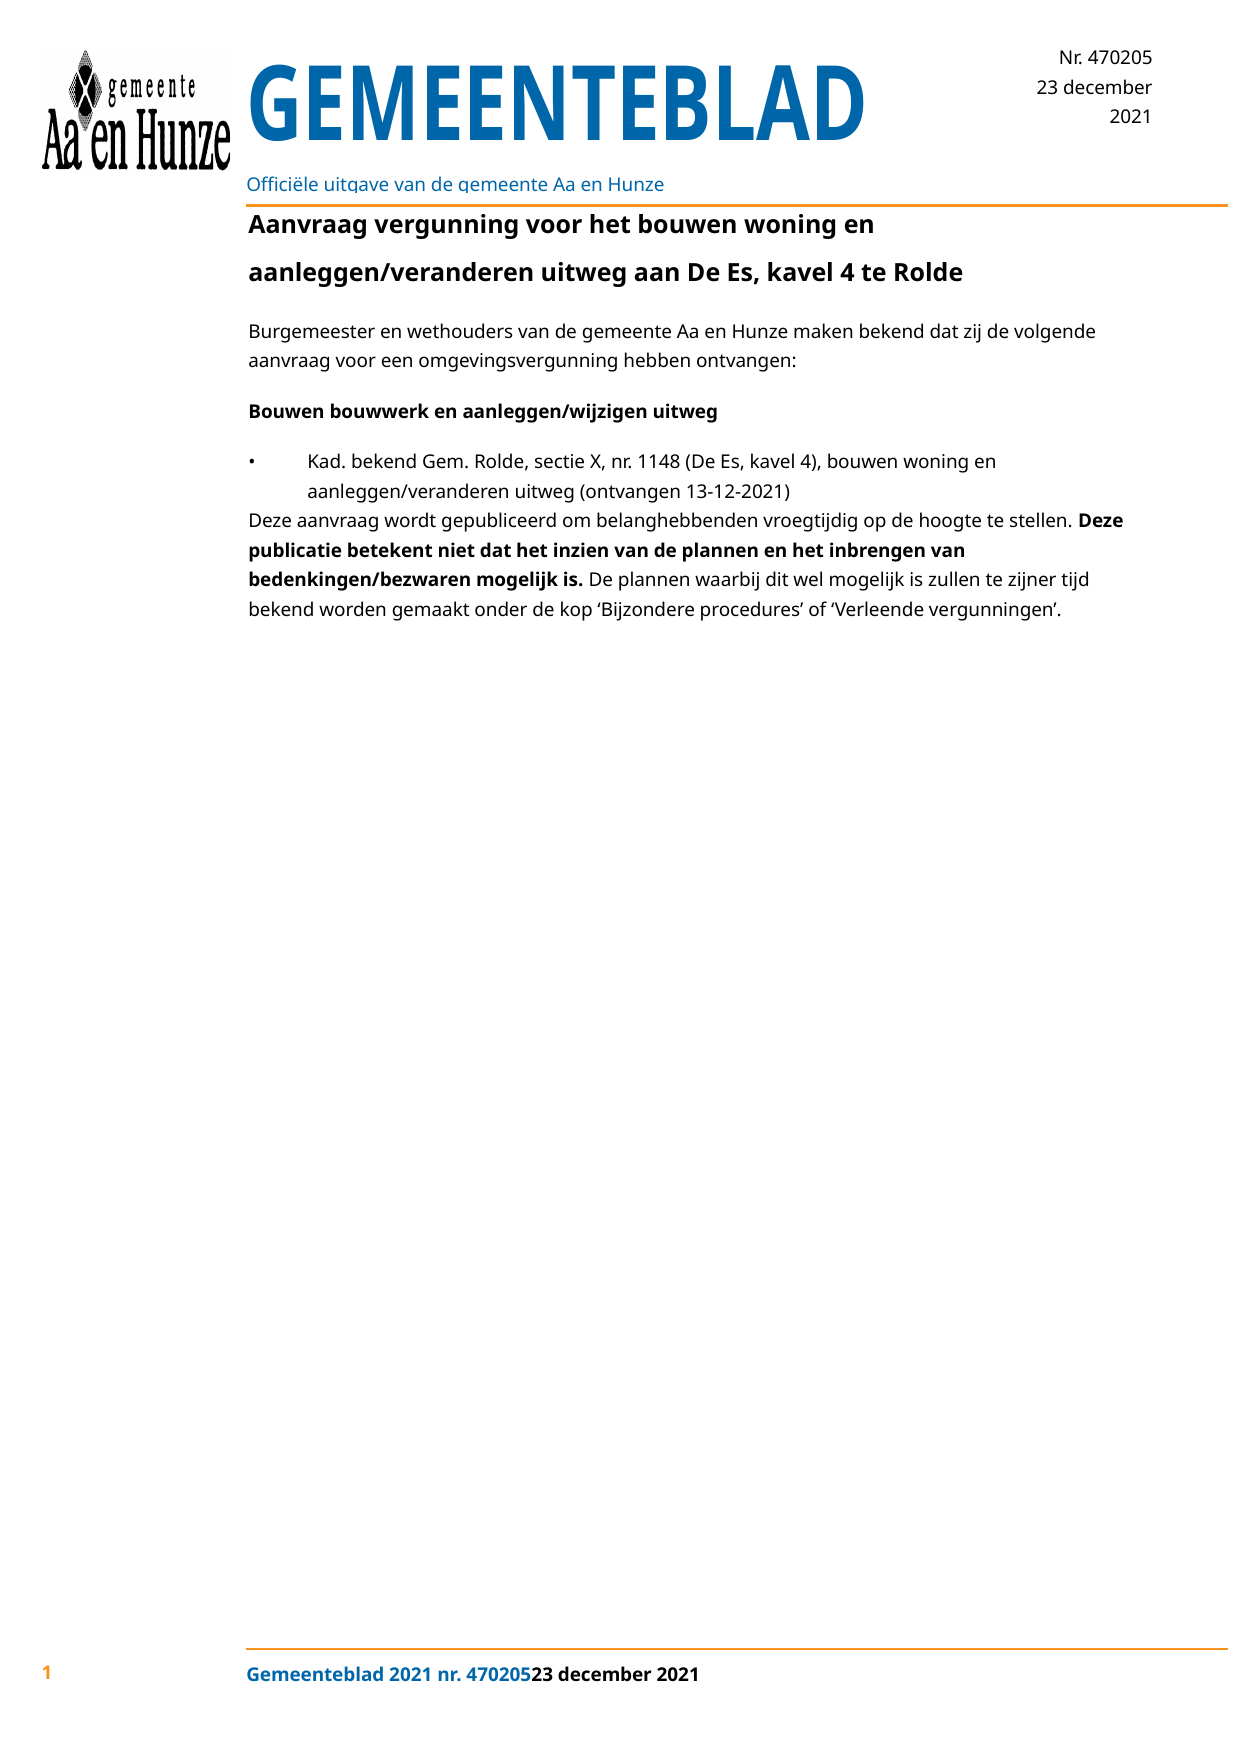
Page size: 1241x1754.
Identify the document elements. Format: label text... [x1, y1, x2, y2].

text Deze aanvraag wordt gepubliceerd om belanghebbenden vroegtijdig op de hoogte te stellen. Deze publicatie betekent niet dat het inzien van de plannen en het inbrengen van bedenkingen/bezwaren mogelijk is. De plannen waarbij dit wel mogelijk is zullen te zijner tijd bekend worden gemaakt onder de kop ‘Bijzondere procedures’ of ‘Verleende vergunningen’. [248, 507, 1152, 622]
picture [41, 47, 231, 172]
text Bouwen bouwwerk en aanleggen/wijzigen uitweg [248, 398, 1152, 424]
text Aanvraag vergunning voor het bouwen woning en aanleggen/veranderen uitweg aan De Es, kavel 4 te Rolde [248, 207, 1152, 288]
text Burgemeester en wethouders van de gemeente Aa en Hunze maken bekend dat zij de volgende aanvraag voor een omgevingsvergunning hebben ontvangen: [248, 318, 1152, 373]
list Kad. bekend Gem. Rolde, sectie X, nr. 1148 (De Es, kavel 4), bouwen woning en aanleggen/veranderen uitweg (ontvangen 13-12-2021) [248, 448, 1152, 504]
